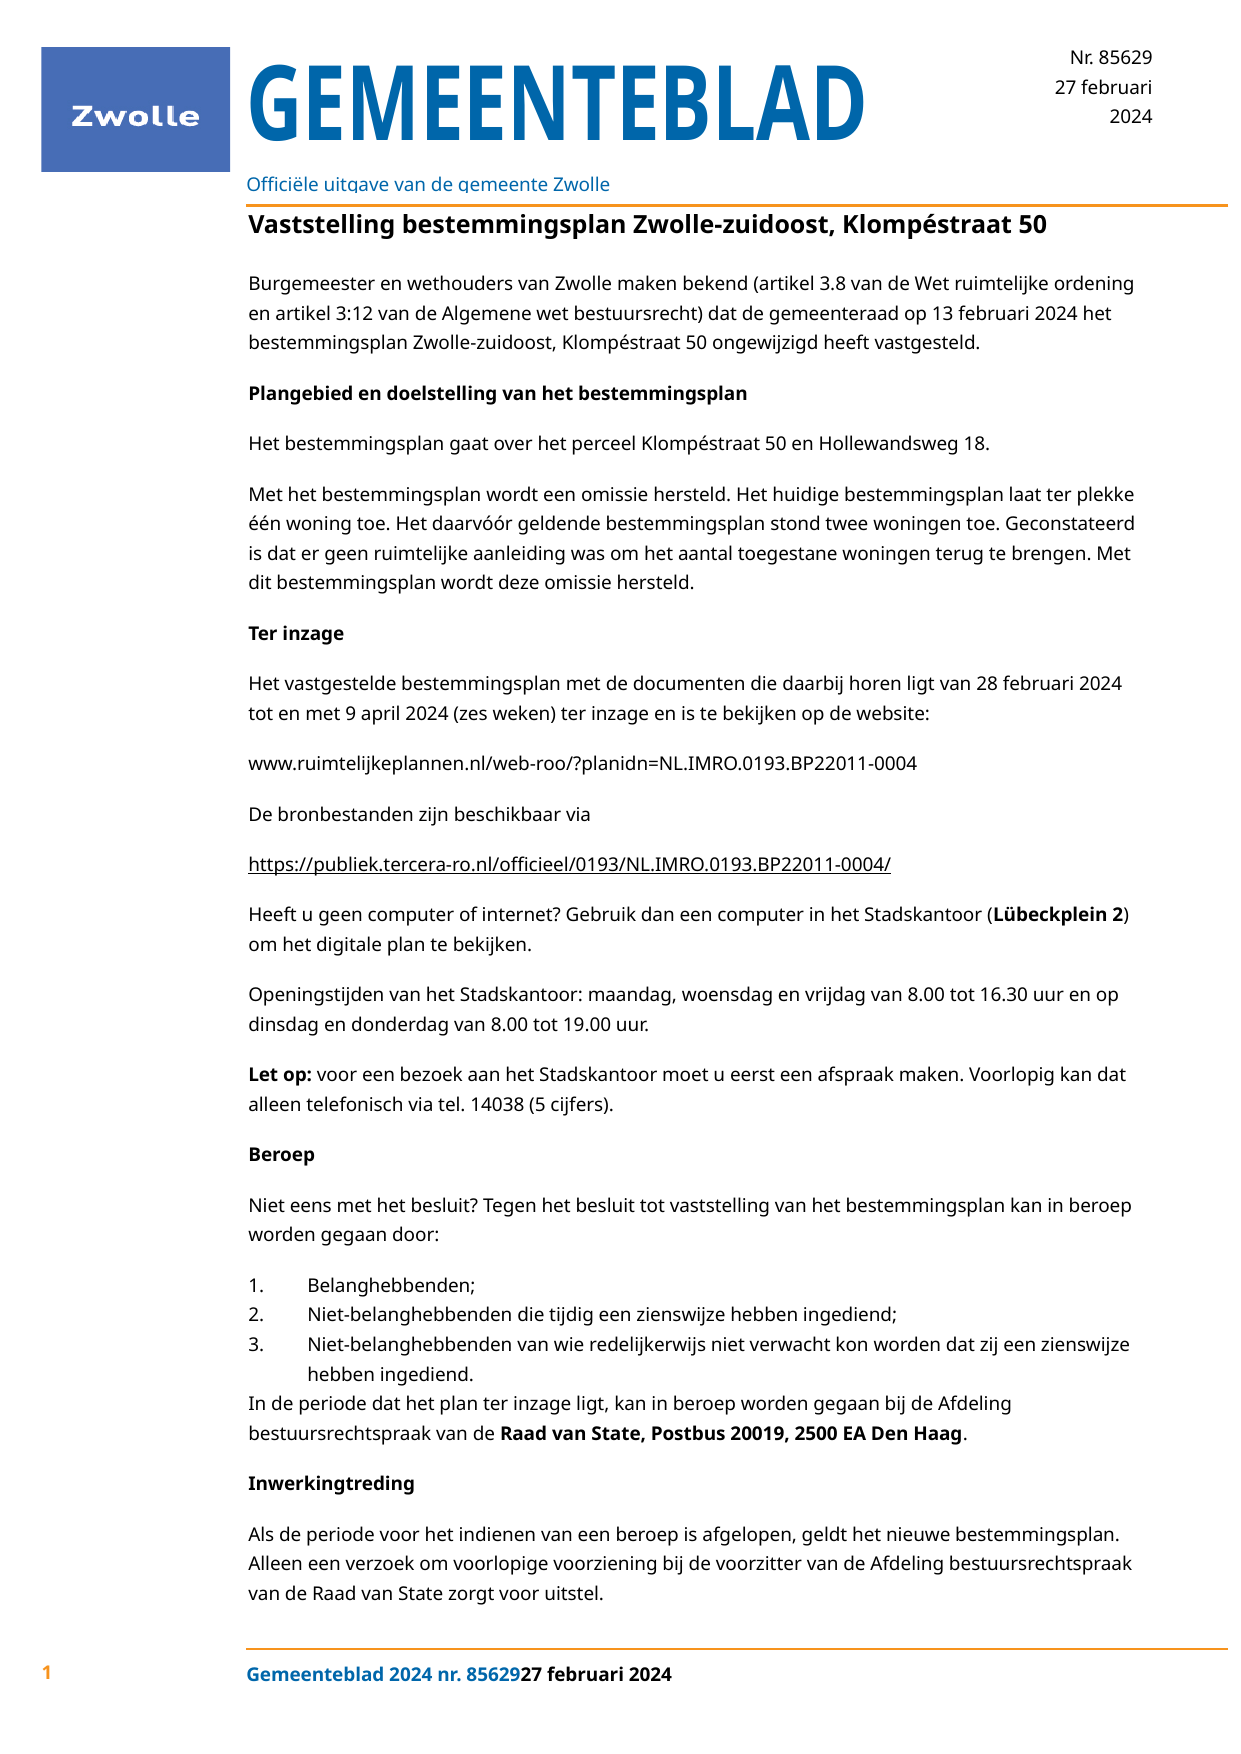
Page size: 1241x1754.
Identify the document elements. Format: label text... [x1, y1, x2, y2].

text Als de periode voor het indienen van een beroep is afgelopen, geldt het nieuwe bestemmingsplan. Alleen een verzoek om voorlopige voorziening bij de voorzitter van de Afdeling bestuursrechtspraak van de Raad van State zorgt voor uitstel. [248, 1521, 1152, 1606]
list Niet-belanghebbenden die tijdig een zienswijze hebben ingediend; [248, 1302, 1152, 1327]
text Plangebied en doelstelling van het bestemmingsplan [248, 380, 1152, 406]
text Openingstijden van het Stadskantoor: maandag, woensdag en vrijdag van 8.00 tot 16.30 uur en op dinsdag en donderdag van 8.00 tot 19.00 uur. [248, 982, 1152, 1037]
text Met het bestemmingsplan wordt een omissie hersteld. Het huidige bestemmingsplan laat ter plekke één woning toe. Het daarvóór geldende bestemmingsplan stond twee woningen toe. Geconstateerd is dat er geen ruimtelijke aanleiding was om het aantal toegestane woningen terug te brengen. Met dit bestemmingsplan wordt deze omissie hersteld. [248, 481, 1152, 595]
list Belanghebbenden; [248, 1272, 1152, 1298]
text Inwerkingtreding [248, 1470, 1152, 1496]
text Het bestemmingsplan gaat over het perceel Klompéstraat 50 en Hollewandsweg 18. [248, 430, 1152, 456]
text Beroep [248, 1142, 1152, 1167]
text In de periode dat het plan ter inzage ligt, kan in beroep worden gegaan bij de Afdeling bestuursrechtspraak van de Raad van State, Postbus 20019, 2500 EA Den Haag. [248, 1390, 1152, 1446]
text Het vastgestelde bestemmingsplan met de documenten die daarbij horen ligt van 28 februari 2024 tot en met 9 april 2024 (zes weken) ter inzage en is te bekijken op de website: [248, 670, 1152, 726]
text Niet eens met het besluit? Tegen het besluit tot vaststelling van het bestemmingsplan kan in beroep worden gegaan door: [248, 1192, 1152, 1247]
text www.ruimtelijkeplannen.nl/web-roo/?planidn=NL.IMRO.0193.BP22011-0004 [248, 750, 1152, 776]
text https://publiek.tercera-ro.nl/officieel/0193/NL.IMRO.0193.BP22011-0004/ [248, 851, 1152, 877]
text Vaststelling bestemmingsplan Zwolle-zuidoost, Klompéstraat 50 [248, 207, 1152, 241]
text De bronbestanden zijn beschikbaar via [248, 801, 1152, 826]
picture [41, 47, 231, 172]
text Ter inzage [248, 620, 1152, 646]
list Niet-belanghebbenden van wie redelijkerwijs niet verwacht kon worden dat zij een zienswijze hebben ingediend. [248, 1331, 1152, 1386]
text Burgemeester en wethouders van Zwolle maken bekend (artikel 3.8 van de Wet ruimtelijke ordening en artikel 3:12 van de Algemene wet bestuursrecht) dat de gemeenteraad op 13 februari 2024 het bestemmingsplan Zwolle-zuidoost, Klompéstraat 50 ongewijzigd heeft vastgesteld. [248, 270, 1152, 355]
text Heeft u geen computer of internet? Gebruik dan een computer in het Stadskantoor (Lübeckplein 2) om het digitale plan te bekijken. [248, 902, 1152, 957]
text Let op: voor een bezoek aan het Stadskantoor moet u eerst een afspraak maken. Voorlopig kan dat alleen telefonisch via tel. 14038 (5 cijfers). [248, 1062, 1152, 1117]
